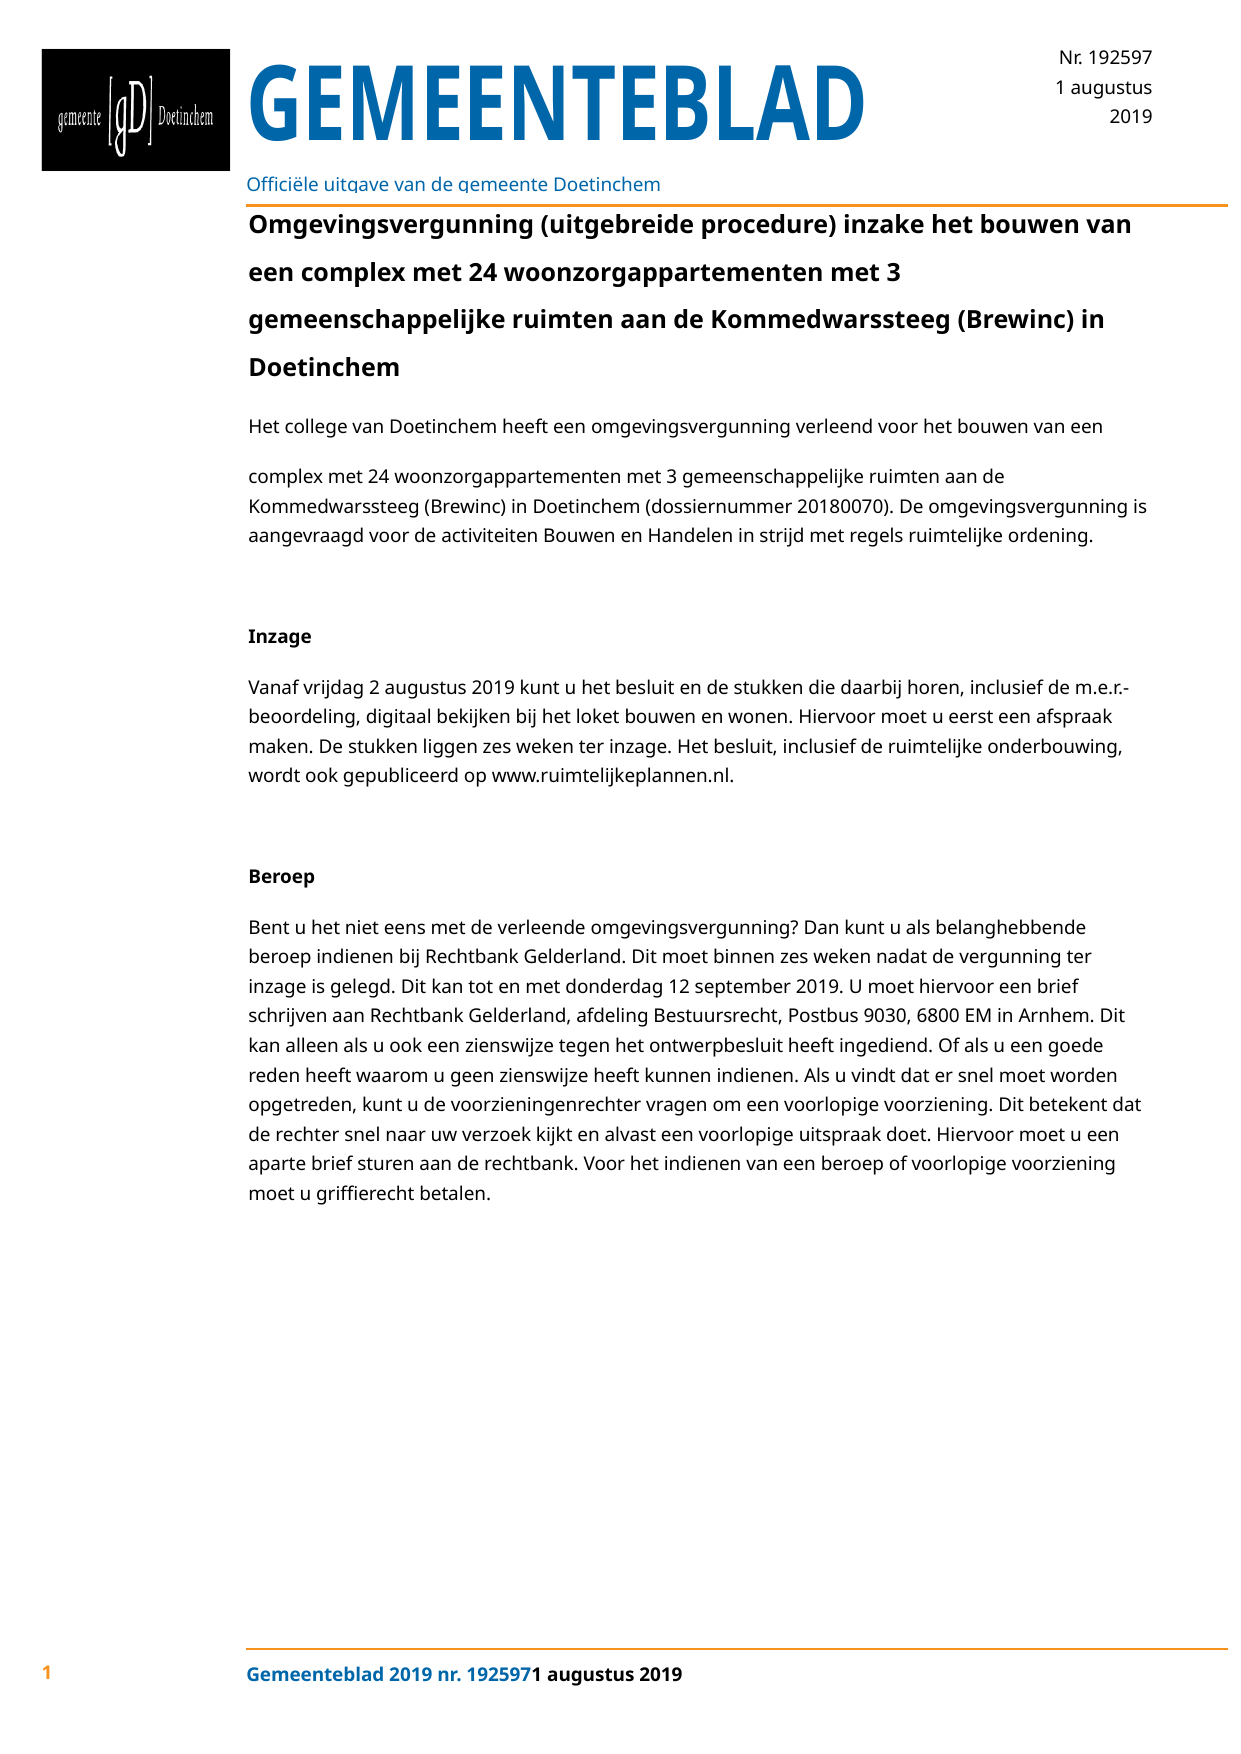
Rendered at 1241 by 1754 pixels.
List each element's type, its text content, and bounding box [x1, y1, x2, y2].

text Vanaf vrijdag 2 augustus 2019 kunt u het besluit en de stukken die daarbij horen, inclusief de m.e.r.-beoordeling, digitaal bekijken bij het loket bouwen en wonen. Hiervoor moet u eerst een afspraak maken. De stukken liggen zes weken ter inzage. Het besluit, inclusief de ruimtelijke onderbouwing, wordt ook gepubliceerd op www.ruimtelijkeplannen.nl. [248, 674, 1152, 788]
text Het college van Doetinchem heeft een omgevingsvergunning verleend voor het bouwen van een [248, 413, 1152, 439]
text Beroep [248, 863, 1152, 889]
text Bent u het niet eens met de verleende omgevingsvergunning? Dan kunt u als belanghebbende beroep indienen bij Rechtbank Gelderland. Dit moet binnen zes weken nadat de vergunning ter inzage is gelegd. Dit kan tot en met donderdag 12 september 2019. U moet hiervoor een brief schrijven aan Rechtbank Gelderland, afdeling Bestuursrecht, Postbus 9030, 6800 EM in Arnhem. Dit kan alleen als u ook een zienswijze tegen het ontwerpbesluit heeft ingediend. Of als u een goede reden heeft waarom u geen zienswijze heeft kunnen indienen. Als u vindt dat er snel moet worden opgetreden, kunt u de voorzieningenrechter vragen om een voorlopige voorziening. Dit betekent dat de rechter snel naar uw verzoek kijkt en alvast een voorlopige uitspraak doet. Hiervoor moet u een aparte brief sturen aan de rechtbank. Voor het indienen van een beroep of voorlopige voorziening moet u griffierecht betalen. [248, 914, 1152, 1206]
text Omgevingsvergunning (uitgebreide procedure) inzake het bouwen van een complex met 24 woonzorgappartementen met 3 gemeenschappelijke ruimten aan de Kommedwarssteeg (Brewinc) in Doetinchem [248, 207, 1152, 384]
text Inzage [248, 623, 1152, 649]
picture [41, 47, 231, 172]
text complex met 24 woonzorgappartementen met 3 gemeenschappelijke ruimten aan de Kommedwarssteeg (Brewinc) in Doetinchem (dossiernummer 20180070). De omgevingsvergunning is aangevraagd voor de activiteiten Bouwen en Handelen in strijd met regels ruimtelijke ordening. [248, 463, 1152, 548]
